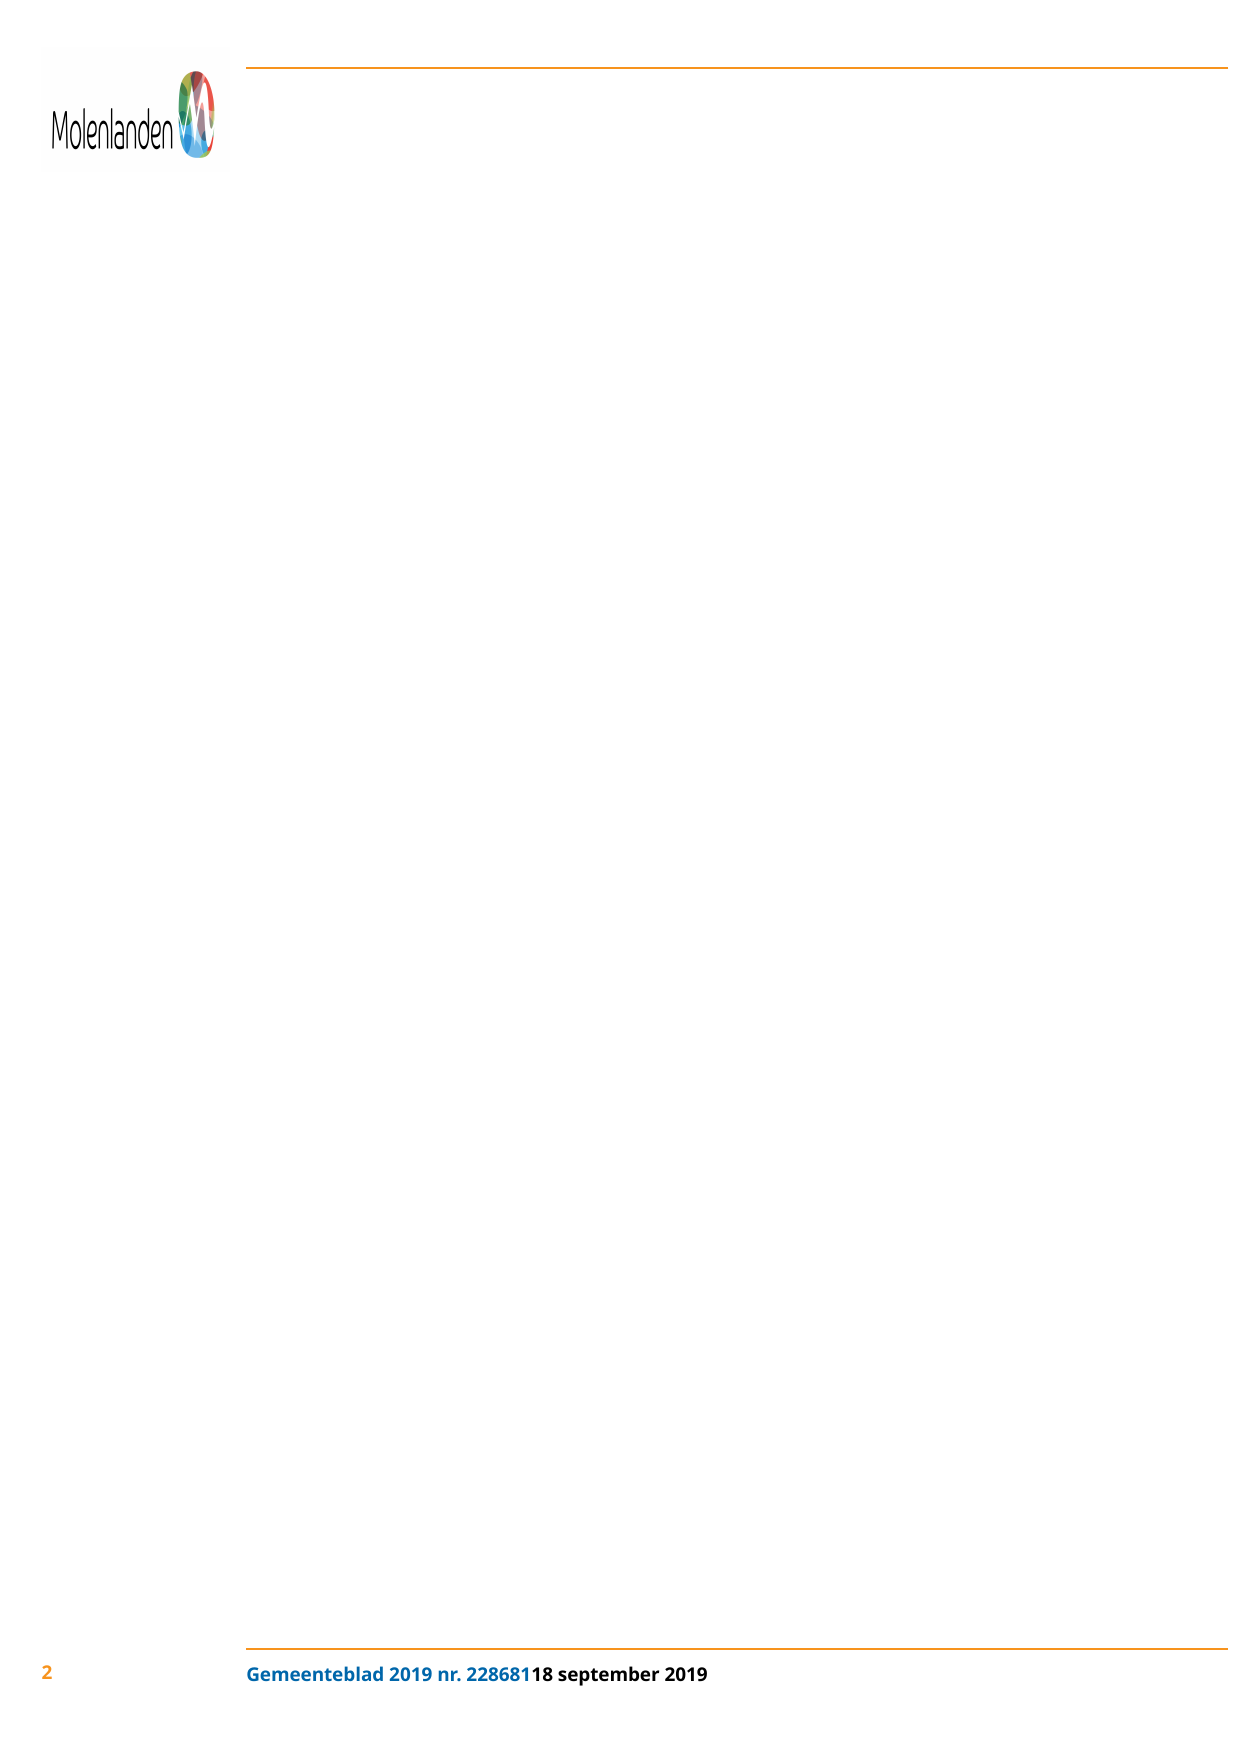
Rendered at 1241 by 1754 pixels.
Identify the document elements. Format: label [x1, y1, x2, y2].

picture [41, 47, 231, 172]
